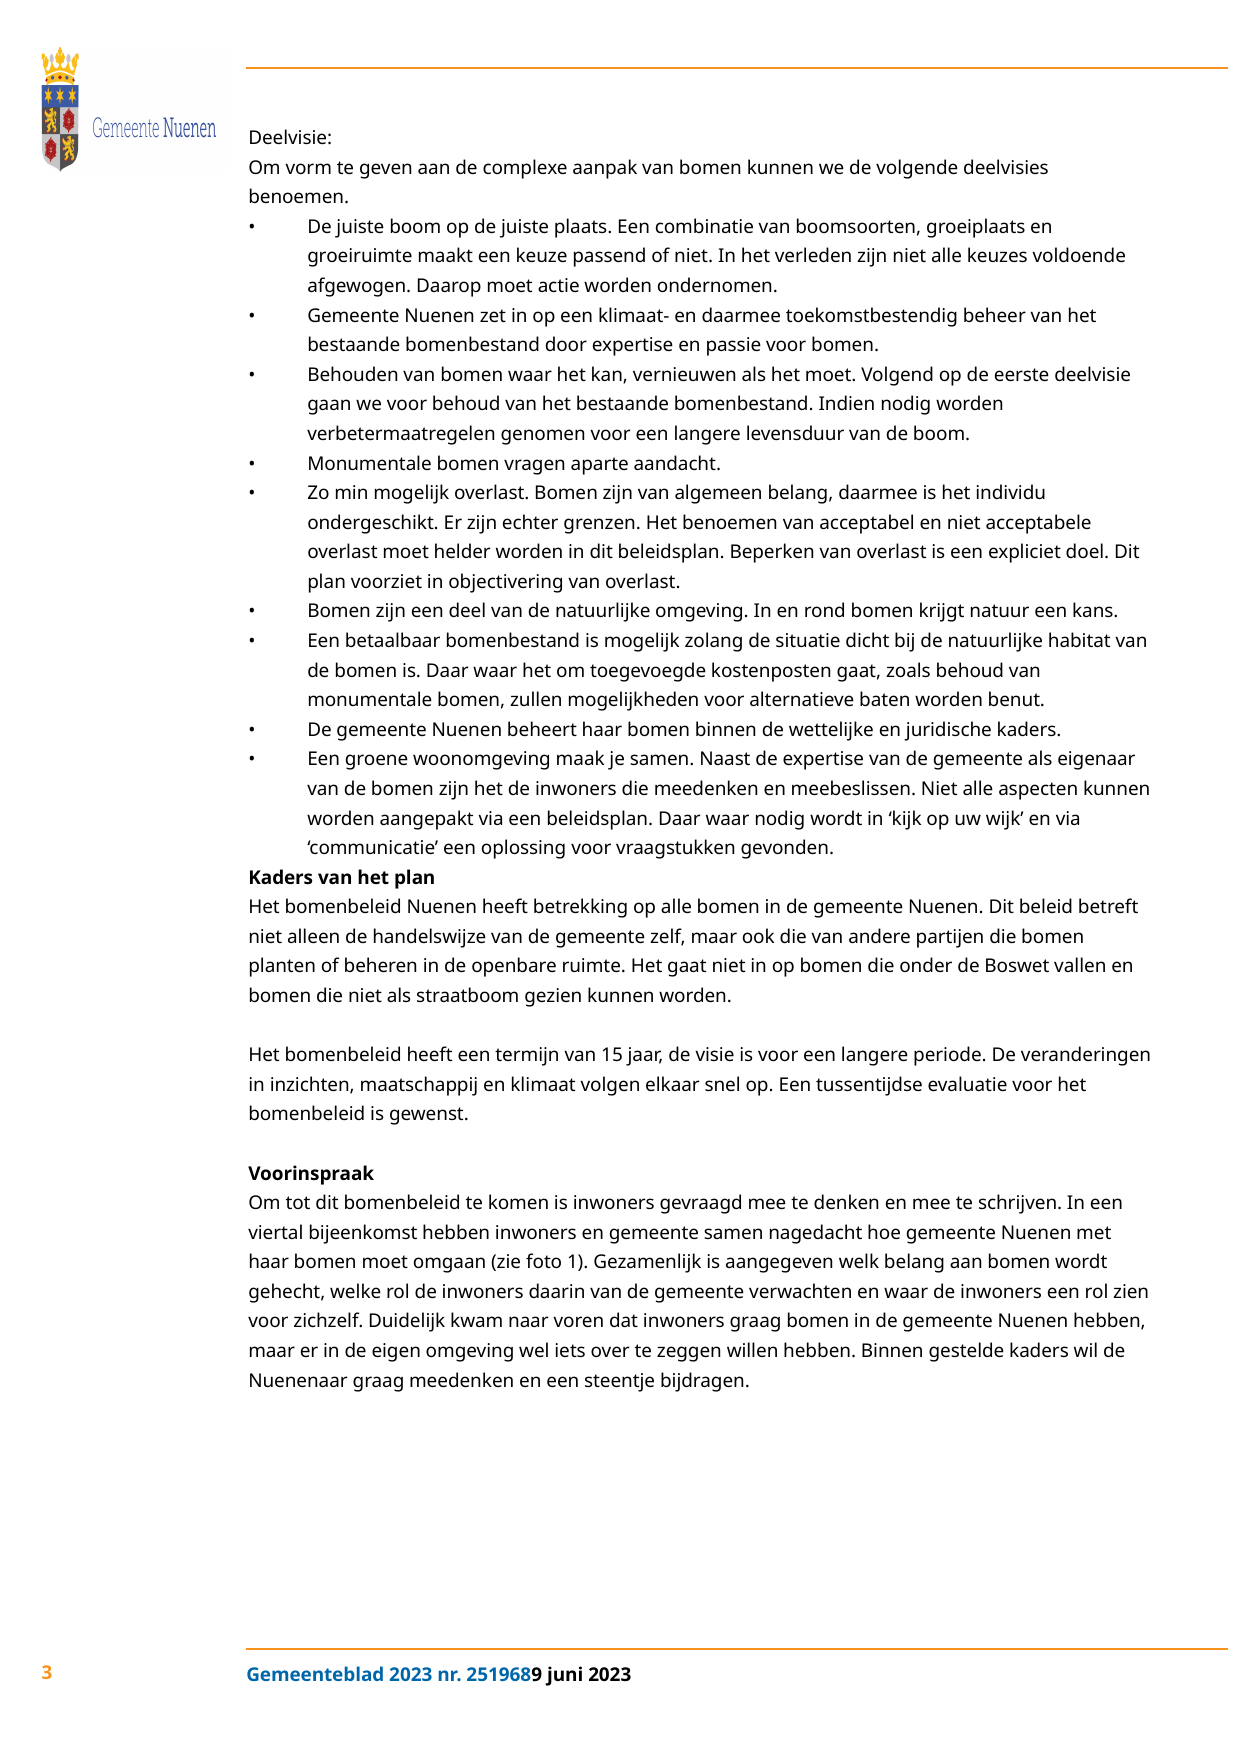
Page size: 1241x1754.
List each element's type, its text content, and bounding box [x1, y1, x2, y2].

list Een groene woonomgeving maak je samen. Naast de expertise van de gemeente als eigenaar van de bomen zijn het de inwoners die meedenken en meebeslissen. Niet alle aspecten kunnen worden aangepakt via een beleidsplan. Daar waar nodig wordt in ‘kijk op uw wijk’ en via ‘communicatie’ een oplossing voor vraagstukken gevonden. [248, 746, 1152, 860]
text Kaders van het plan [248, 864, 1152, 890]
text Het bomenbeleid Nuenen heeft betrekking op alle bomen in de gemeente Nuenen. Dit beleid betreft niet alleen de handelswijze van de gemeente zelf, maar ook die van andere partijen die bomen planten of beheren in de openbare ruimte. Het gaat niet in op bomen die onder de Boswet vallen en bomen die niet als straatboom gezien kunnen worden. [248, 893, 1152, 1008]
list Een betaalbaar bomenbestand is mogelijk zolang de situatie dicht bij de natuurlijke habitat van de bomen is. Daar waar het om toegevoegde kostenposten gaat, zoals behoud van monumentale bomen, zullen mogelijkheden voor alternatieve baten worden benut. [248, 627, 1152, 712]
text Deelvisie: [248, 124, 1152, 150]
text Om vorm te geven aan de complexe aanpak van bomen kunnen we de volgende deelvisies benoemen. [248, 154, 1152, 209]
list Bomen zijn een deel van de natuurlijke omgeving. In en rond bomen krijgt natuur een kans. [248, 598, 1152, 623]
list Zo min mogelijk overlast. Bomen zijn van algemeen belang, daarmee is het individu ondergeschikt. Er zijn echter grenzen. Het benoemen van acceptabel en niet acceptabele overlast moet helder worden in dit beleidsplan. Beperken van overlast is een expliciet doel. Dit plan voorziet in objectivering van overlast. [248, 479, 1152, 594]
text Voorinspraak [248, 1160, 1152, 1186]
list Behouden van bomen waar het kan, vernieuwen als het moet. Volgend op de eerste deelvisie gaan we voor behoud van het bestaande bomenbestand. Indien nodig worden verbetermaatregelen genomen voor een langere levensduur van de boom. [248, 361, 1152, 446]
text Om tot dit bomenbeleid te komen is inwoners gevraagd mee te denken en mee te schrijven. In een viertal bijeenkomst hebben inwoners en gemeente samen nagedacht hoe gemeente Nuenen met haar bomen moet omgaan (zie foto 1). Gezamenlijk is aangegeven welk belang aan bomen wordt gehecht, welke rol de inwoners daarin van de gemeente verwachten en waar de inwoners een rol zien voor zichzelf. Duidelijk kwam naar voren dat inwoners graag bomen in de gemeente Nuenen hebben, maar er in de eigen omgeving wel iets over te zeggen willen hebben. Binnen gestelde kaders wil de Nuenenaar graag meedenken en een steentje bijdragen. [248, 1189, 1152, 1393]
list Gemeente Nuenen zet in op een klimaat- en daarmee toekomstbestendig beheer van het bestaande bomenbestand door expertise en passie voor bomen. [248, 302, 1152, 357]
list De gemeente Nuenen beheert haar bomen binnen de wettelijke en juridische kaders. [248, 716, 1152, 742]
list Monumentale bomen vragen aparte aandacht. [248, 450, 1152, 476]
picture [41, 47, 231, 172]
text Het bomenbeleid heeft een termijn van 15 jaar, de visie is voor een langere periode. De veranderingen in inzichten, maatschappij en klimaat volgen elkaar snel op. Een tussentijdse evaluatie voor het bomenbeleid is gewenst. [248, 1041, 1152, 1126]
list De juiste boom op de juiste plaats. Een combinatie van boomsoorten, groeiplaats en groeiruimte maakt een keuze passend of niet. In het verleden zijn niet alle keuzes voldoende afgewogen. Daarop moet actie worden ondernomen. [248, 213, 1152, 298]
